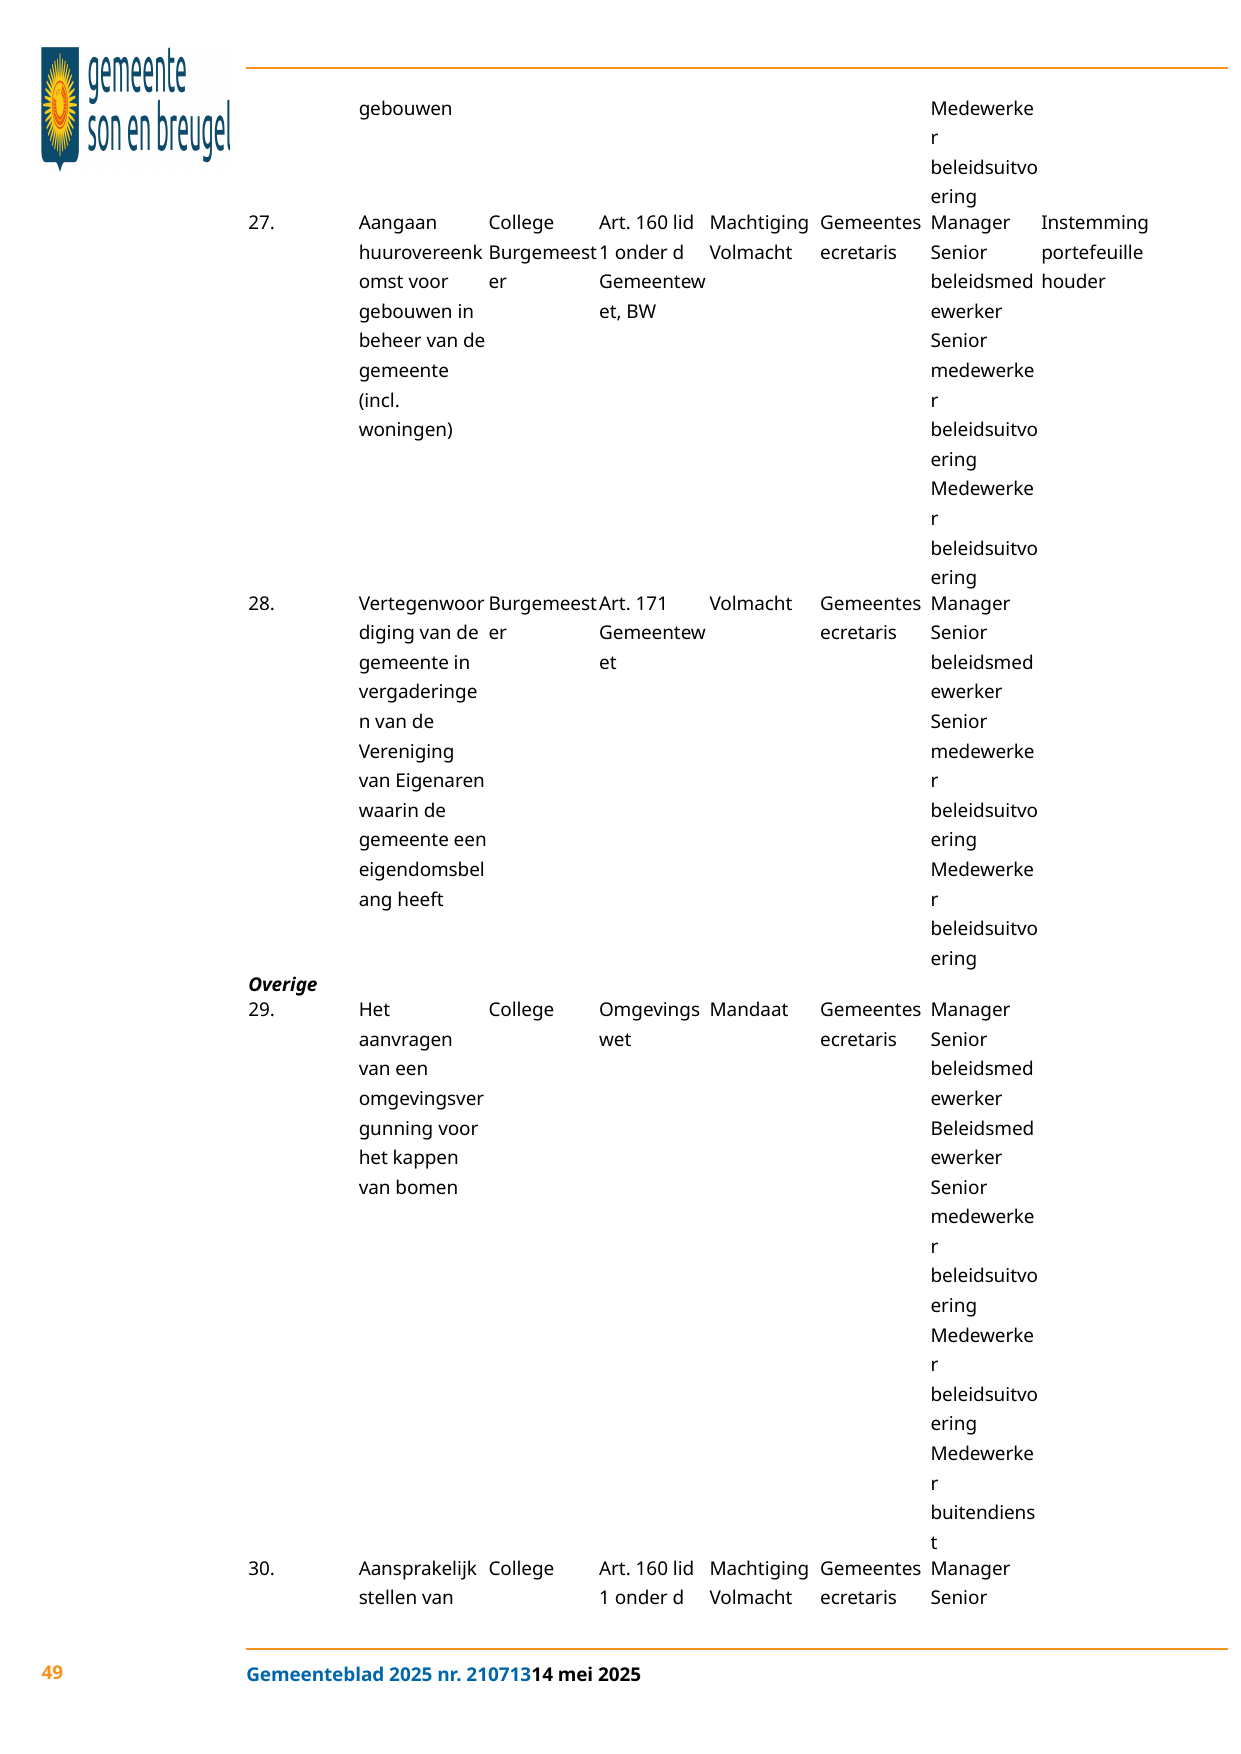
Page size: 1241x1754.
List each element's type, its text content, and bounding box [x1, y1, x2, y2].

table_cell College [488, 1555, 599, 1610]
table_cell Manager Senior beleidsmedewerker Beleidsmedewerker Senior medewerker beleidsuitvoering Medewerker beleidsuitvoering Medewerker buitendienst [930, 996, 1041, 1555]
table_cell 27. [248, 209, 358, 590]
table_cell Art. 171 Gemeentewet [599, 590, 709, 971]
table_cell Volmacht [709, 590, 820, 971]
table_cell Gemeentesecretaris [820, 996, 930, 1555]
table_cell 30. [248, 1555, 358, 1610]
table_cell Het aanvragen van een omgevingsvergunning voor het kappen van bomen [359, 996, 488, 1555]
table_cell Art. 160 lid 1 onder d [599, 1555, 709, 1610]
table_cell [1041, 95, 1152, 209]
table_cell Art. 160 lid 1 onder d Gemeentewet, BW [599, 209, 709, 590]
table_cell [1041, 1555, 1152, 1610]
table_cell [709, 95, 820, 209]
table_cell Mandaat [709, 996, 820, 1555]
table_cell Gemeentesecretaris [820, 1555, 930, 1610]
table_cell [820, 95, 930, 209]
table_cell Instemming portefeuillehouder [1041, 209, 1152, 590]
table_cell [248, 95, 358, 209]
table_cell [1041, 996, 1152, 1555]
table_cell Manager Senior beleidsmedewerker Senior medewerker beleidsuitvoering Medewerker beleidsuitvoering [930, 590, 1041, 971]
table_cell Medewerker beleidsuitvoering [930, 95, 1041, 209]
table_cell [1041, 590, 1152, 971]
table_cell College [488, 996, 599, 1555]
table_cell Aangaan huurovereenkomst voor gebouwen in beheer van de gemeente (incl. woningen) [359, 209, 488, 590]
table_cell Machtiging Volmacht [709, 209, 820, 590]
table_cell 28. [248, 590, 358, 971]
table_cell [488, 95, 599, 209]
table_cell [599, 95, 709, 209]
picture [41, 47, 231, 172]
table_cell Omgevingswet [599, 996, 709, 1555]
table_cell Gemeentesecretaris [820, 209, 930, 590]
table_cell Burgemeester [488, 590, 599, 971]
table_cell gebouwen [359, 95, 488, 209]
table_cell Aansprakelijk stellen van [359, 1555, 488, 1610]
table_cell Gemeentesecretaris [820, 590, 930, 971]
table_cell College Burgemeester [488, 209, 599, 590]
table_cell 29. [248, 996, 358, 1555]
table_cell Manager Senior [930, 1555, 1041, 1610]
table_cell Vertegenwoordiging van de gemeente in vergaderingen van de Vereniging van Eigenaren waarin de gemeente een eigendomsbelang heeft [359, 590, 488, 971]
table_cell Machtiging Volmacht [709, 1555, 820, 1610]
table_cell Manager Senior beleidsmedewerker Senior medewerker beleidsuitvoering Medewerker beleidsuitvoering [930, 209, 1041, 590]
table_cell Overige [248, 971, 1152, 996]
